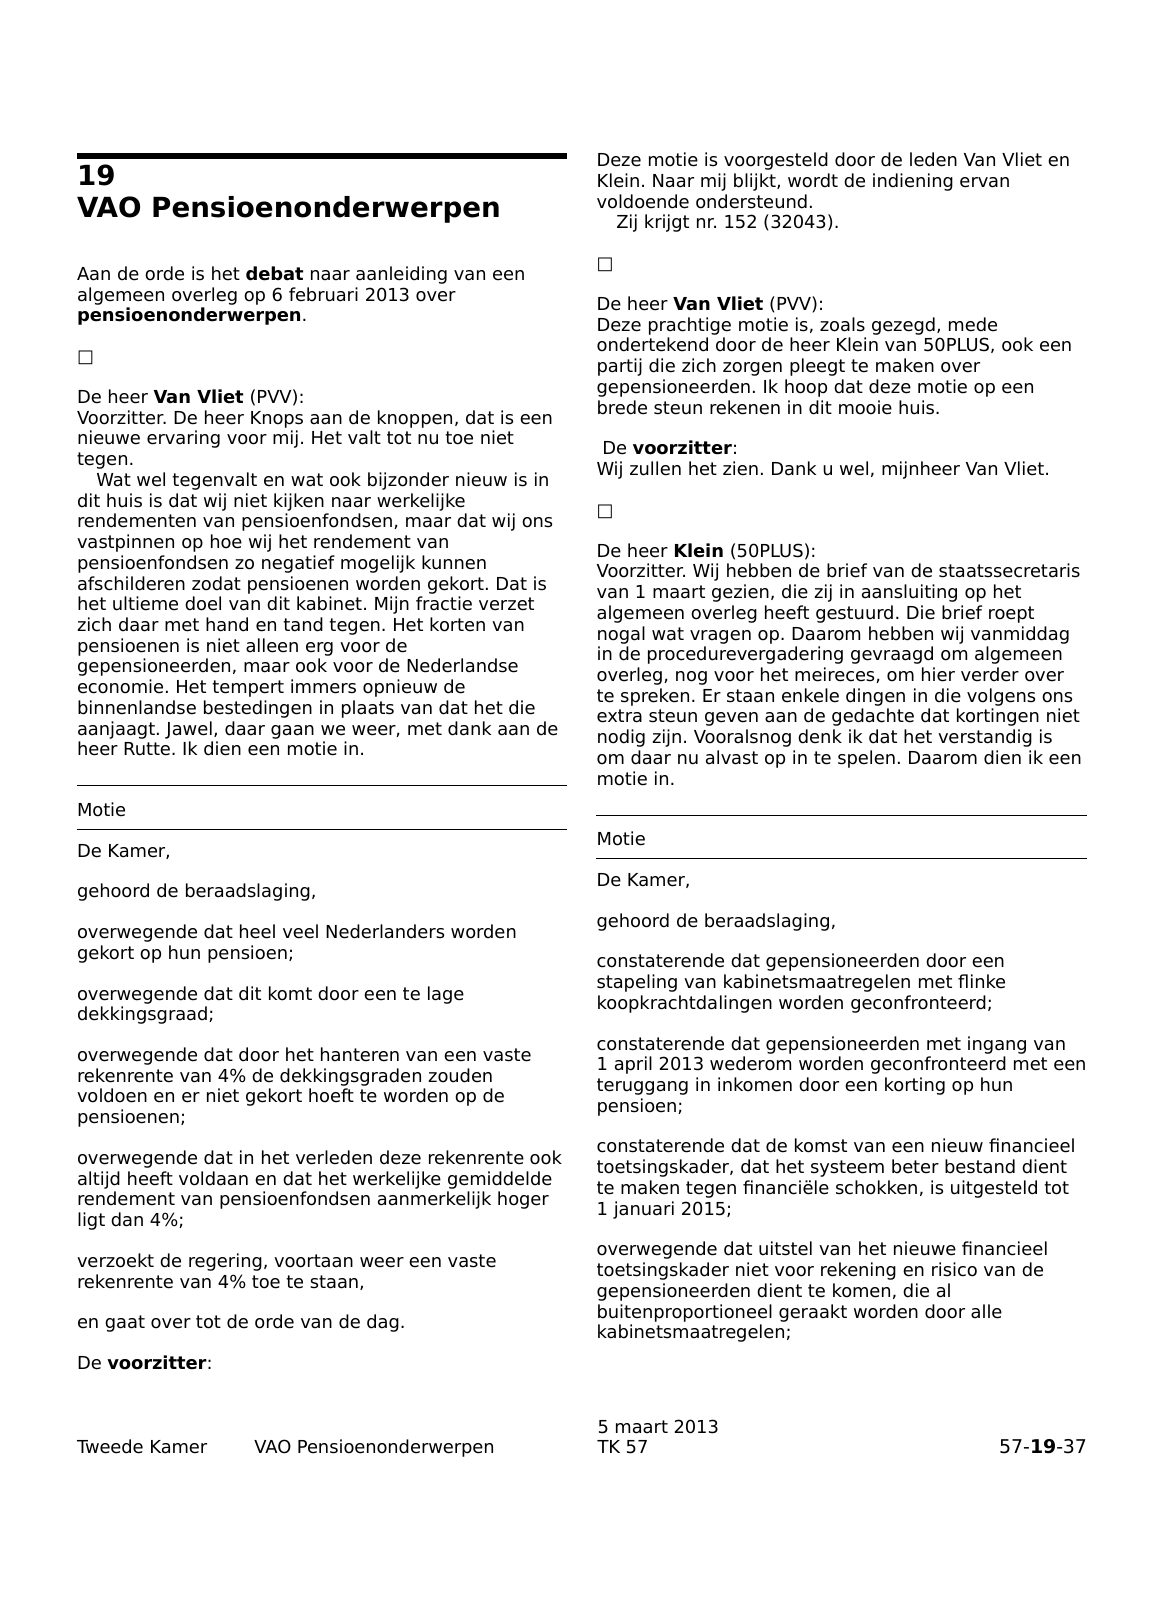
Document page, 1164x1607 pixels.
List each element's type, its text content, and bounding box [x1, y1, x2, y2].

text Deze motie is voorgesteld door de leden Van Vliet en Klein. Naar mij blijkt, wordt de indiening ervan voldoende ondersteund. [596, 150, 1087, 212]
text De Kamer, [596, 870, 1087, 891]
text gehoord de beraadslaging, [596, 911, 1087, 931]
text Wat wel tegenvalt en wat ook bijzonder nieuw is in dit huis is dat wij niet kijken naar werkelijke rendementen van pensioenfondsen, maar dat wij ons vastpinnen op hoe wij het rendement van pensioenfondsen zo negatief mogelijk kunnen afschilderen zodat pensioenen worden gekort. Dat is het ultieme doel van dit kabinet. Mijn fractie verzet zich daar met hand en tand tegen. Het korten van pensioenen is niet alleen erg voor de gepensioneerden, maar ook voor de Nederlandse economie. Het tempert immers opnieuw de binnenlandse bestedingen in plaats van dat het die aanjaagt. Jawel, daar gaan we weer, met dank aan de heer Rutte. Ik dien een motie in. [77, 470, 567, 760]
text Deze prachtige motie is, zoals gezegd, mede ondertekend door de heer Klein van 50PLUS, ook een partij die zich zorgen pleegt te maken over gepensioneerden. Ik hoop dat deze motie op een brede steun rekenen in dit mooie huis. [596, 314, 1087, 418]
text Aan de orde is het debat naar aanleiding van een algemeen overleg op 6 februari 2013 over pensioenonderwerpen. [77, 264, 567, 326]
text gehoord de beraadslaging, [77, 881, 567, 902]
text en gaat over tot de orde van de dag. [77, 1312, 567, 1333]
text overwegende dat door het hanteren van een vaste rekenrente van 4% de dekkingsgraden zouden voldoen en er niet gekort hoeft te worden op de pensioenen; [77, 1045, 567, 1128]
text De heer Van Vliet (PVV): [596, 294, 1087, 314]
text De heer Van Vliet (PVV): [77, 387, 567, 407]
text De voorzitter: [596, 438, 1087, 459]
text De voorzitter: [77, 1353, 567, 1374]
text Voorzitter. Wij hebben de brief van de staatssecretaris van 1 maart gezien, die zij in aansluiting op het algemeen overleg heeft gestuurd. Die brief roept nogal wat vragen op. Daarom hebben wij vanmiddag in de procedurevergadering gevraagd om algemeen overleg, nog voor het meireces, om hier verder over te spreken. Er staan enkele dingen in die volgens ons extra steun geven aan de gedachte dat kortingen niet nodig zijn. Vooralsnog denk ik dat het verstandig is om daar nu alvast op in te spelen. Daarom dien ik een motie in. [596, 561, 1087, 789]
text Voorzitter. De heer Knops aan de knoppen, dat is een nieuwe ervaring voor mij. Het valt tot nu toe niet tegen. [77, 407, 567, 470]
text De Kamer, [77, 841, 567, 861]
text verzoekt de regering, voortaan weer een vaste rekenrente van 4% toe te staan, [77, 1251, 567, 1292]
text overwegende dat uitstel van het nieuwe financieel toetsingskader niet voor rekening en risico van de gepensioneerden dient te komen, die al buitenproportioneel geraakt worden door alle kabinetsmaatregelen; [596, 1239, 1087, 1343]
text Wij zullen het zien. Dank u wel, mijnheer Van Vliet. [596, 459, 1087, 480]
text overwegende dat heel veel Nederlanders worden gekort op hun pensioen; [77, 922, 567, 963]
text Motie [77, 800, 567, 821]
title 19 VAO Pensioenonderwerpen [77, 159, 567, 224]
text overwegende dat dit komt door een te lage dekkingsgraad; [77, 983, 567, 1025]
text constaterende dat gepensioneerden door een stapeling van kabinetsmaatregelen met flinke koopkrachtdalingen worden geconfronteerd; [596, 951, 1087, 1013]
text □ [596, 253, 1087, 274]
text overwegende dat in het verleden deze rekenrente ook altijd heeft voldaan en dat het werkelijke gemiddelde rendement van pensioenfondsen aanmerkelijk hoger ligt dan 4%; [77, 1148, 567, 1231]
text constaterende dat gepensioneerden met ingang van 1 april 2013 wederom worden geconfronteerd met een teruggang in inkomen door een korting op hun pensioen; [596, 1033, 1087, 1116]
text Zij krijgt nr. 152 (32043). [596, 212, 1087, 233]
text □ [77, 346, 567, 367]
text De heer Klein (50PLUS): [596, 540, 1087, 561]
text constaterende dat de komst van een nieuw financieel toetsingskader, dat het systeem beter bestand dient te maken tegen financiële schokken, is uitgesteld tot 1 januari 2015; [596, 1136, 1087, 1219]
text Motie [596, 829, 1087, 850]
text □ [596, 500, 1087, 520]
